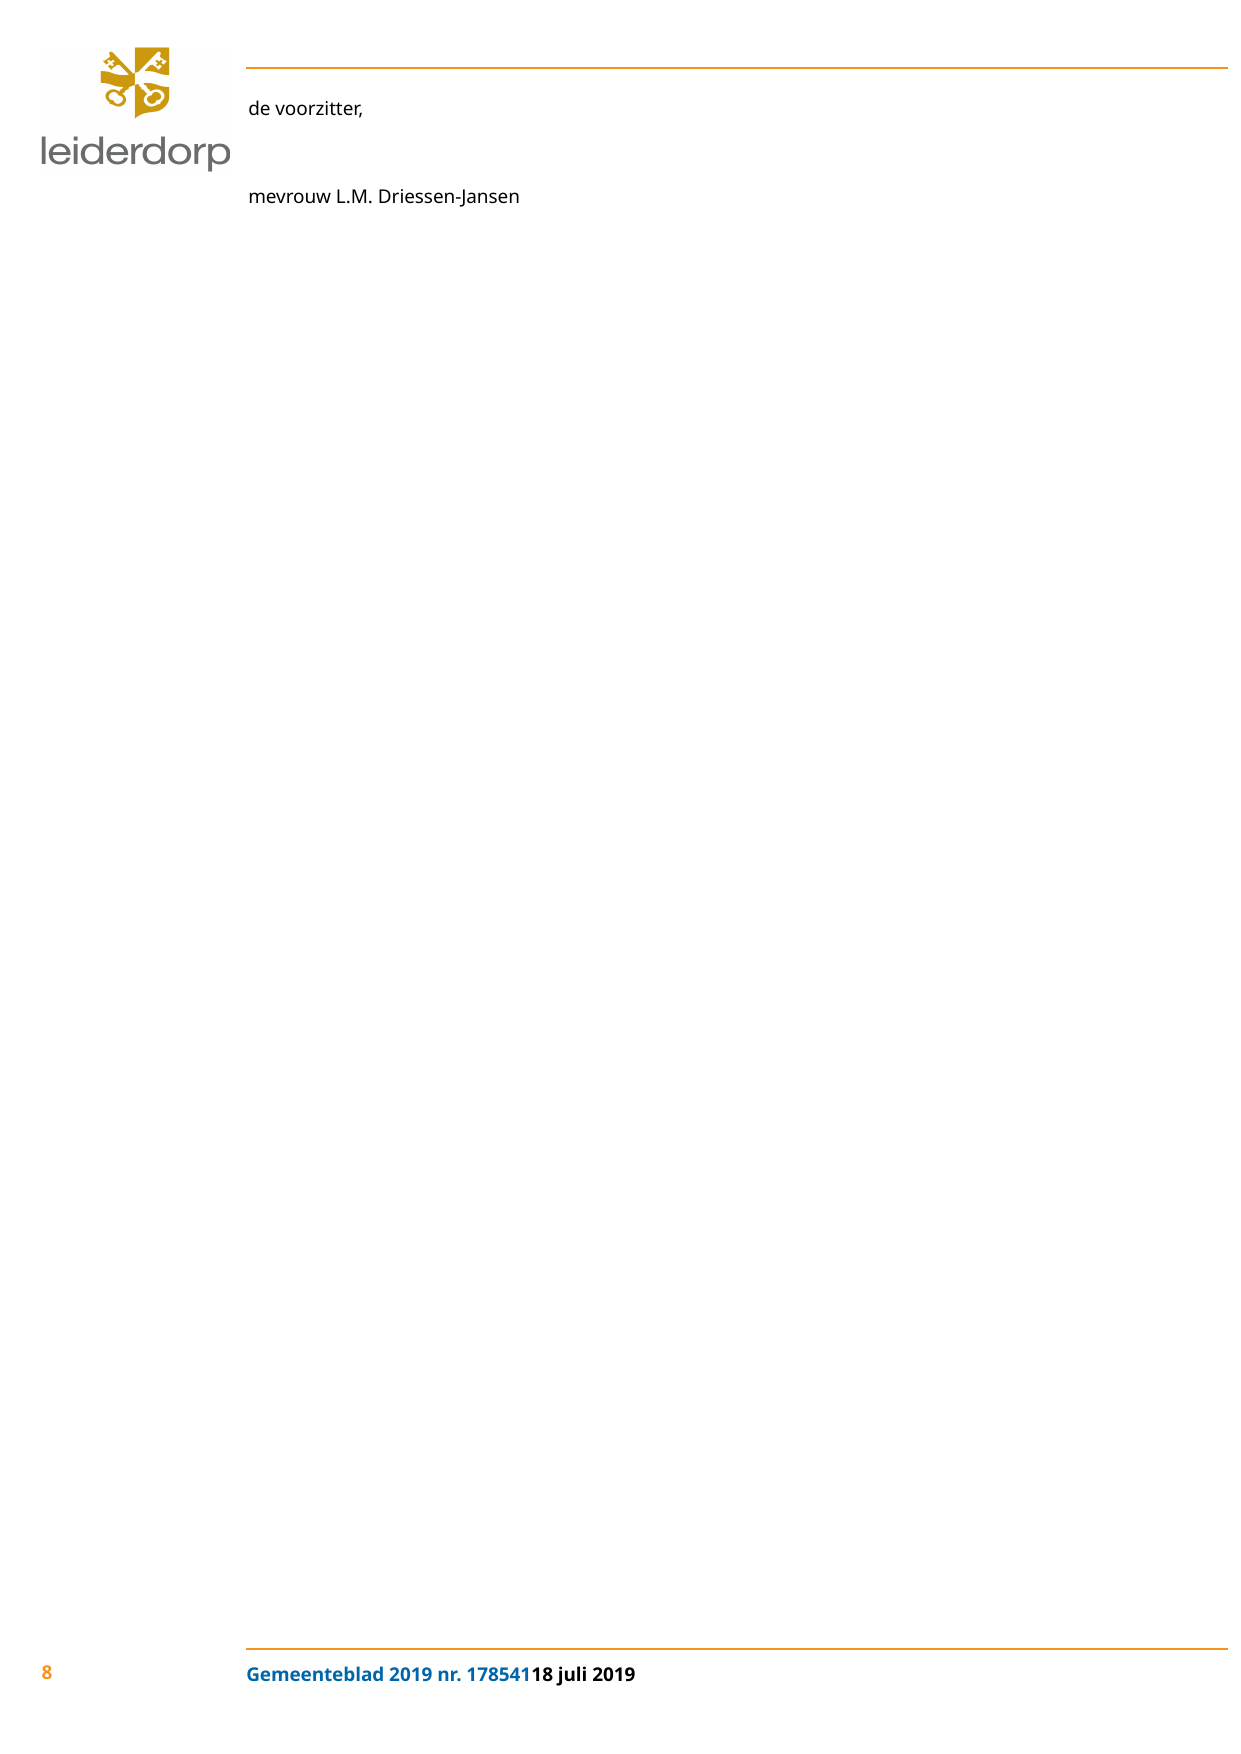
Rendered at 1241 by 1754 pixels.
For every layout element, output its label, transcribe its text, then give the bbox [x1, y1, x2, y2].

text de voorzitter, [248, 95, 1152, 121]
text mevrouw L.M. Driessen-Jansen [248, 183, 1152, 209]
picture [41, 47, 231, 172]
